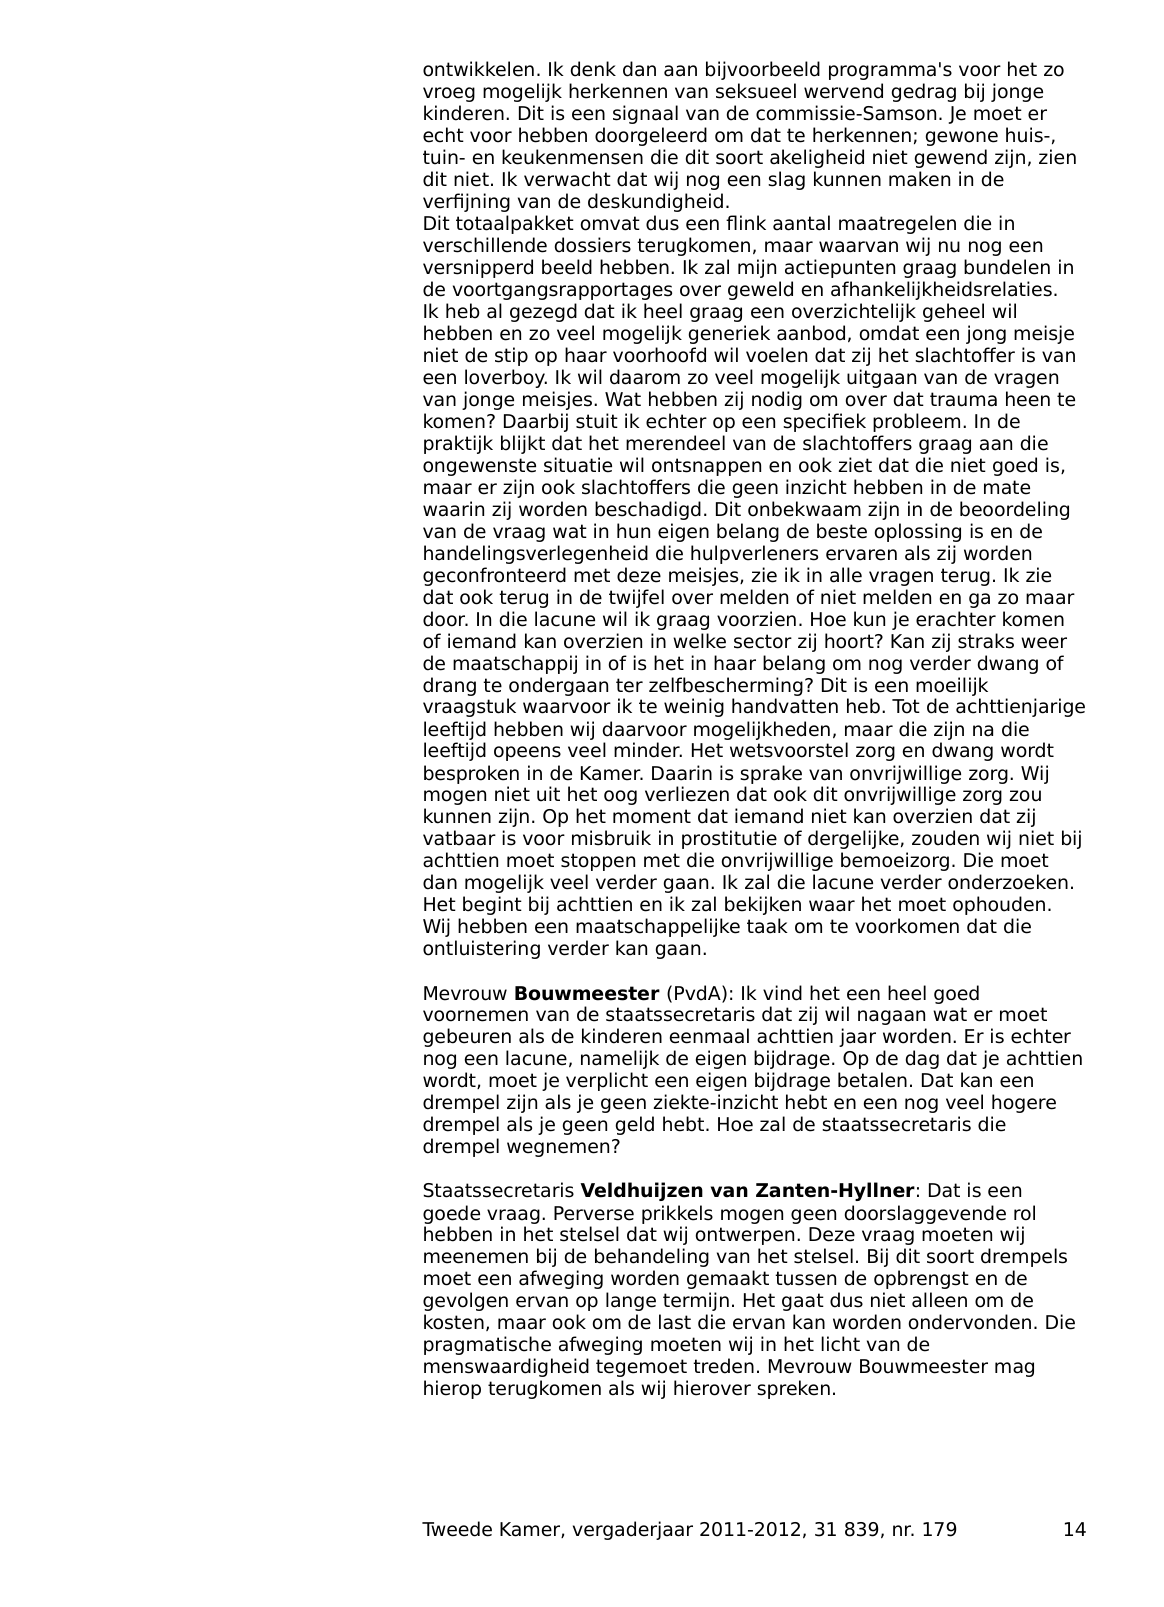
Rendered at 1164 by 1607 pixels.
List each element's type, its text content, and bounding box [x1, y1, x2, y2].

text Dit totaalpakket omvat dus een flink aantal maatregelen die in verschillende dossiers terugkomen, maar waarvan wij nu nog een versnipperd beeld hebben. Ik zal mijn actiepunten graag bundelen in de voortgangsrapportages over geweld en afhankelijkheidsrelaties. [422, 213, 1087, 301]
text Mevrouw Bouwmeester (PvdA): Ik vind het een heel goed voornemen van de staatssecretaris dat zij wil nagaan wat er moet gebeuren als de kinderen eenmaal achttien jaar worden. Er is echter nog een lacune, namelijk de eigen bijdrage. Op de dag dat je achttien wordt, moet je verplicht een eigen bijdrage betalen. Dat kan een drempel zijn als je geen ziekte-inzicht hebt en een nog veel hogere drempel als je geen geld hebt. Hoe zal de staatssecretaris die drempel wegnemen? [422, 982, 1087, 1158]
text ontwikkelen. Ik denk dan aan bijvoorbeeld programma's voor het zo vroeg mogelijk herkennen van seksueel wervend gedrag bij jonge kinderen. Dit is een signaal van de commissie-Samson. Je moet er echt voor hebben doorgeleerd om dat te herkennen; gewone huis-, tuin- en keukenmensen die dit soort akeligheid niet gewend zijn, zien dit niet. Ik verwacht dat wij nog een slag kunnen maken in de verfijning van de deskundigheid. [422, 59, 1087, 213]
text Staatssecretaris Veldhuijzen van Zanten-Hyllner: Dat is een goede vraag. Perverse prikkels mogen geen doorslaggevende rol hebben in het stelsel dat wij ontwerpen. Deze vraag moeten wij meenemen bij de behandeling van het stelsel. Bij dit soort drempels moet een afweging worden gemaakt tussen de opbrengst en de gevolgen ervan op lange termijn. Het gaat dus niet alleen om de kosten, maar ook om de last die ervan kan worden ondervonden. Die pragmatische afweging moeten wij in het licht van de menswaardigheid tegemoet treden. Mevrouw Bouwmeester mag hierop terugkomen als wij hierover spreken. [422, 1180, 1087, 1400]
text Ik heb al gezegd dat ik heel graag een overzichtelijk geheel wil hebben en zo veel mogelijk generiek aanbod, omdat een jong meisje niet de stip op haar voorhoofd wil voelen dat zij het slachtoffer is van een loverboy. Ik wil daarom zo veel mogelijk uitgaan van de vragen van jonge meisjes. Wat hebben zij nodig om over dat trauma heen te komen? Daarbij stuit ik echter op een specifiek probleem. In de praktijk blijkt dat het merendeel van de slachtoffers graag aan die ongewenste situatie wil ontsnappen en ook ziet dat die niet goed is, maar er zijn ook slachtoffers die geen inzicht hebben in de mate waarin zij worden beschadigd. Dit onbekwaam zijn in de beoordeling van de vraag wat in hun eigen belang de beste oplossing is en de handelingsverlegenheid die hulpverleners ervaren als zij worden geconfronteerd met deze meisjes, zie ik in alle vragen terug. Ik zie dat ook terug in de twijfel over melden of niet melden en ga zo maar door. In die lacune wil ik graag voorzien. Hoe kun je erachter komen of iemand kan overzien in welke sector zij hoort? Kan zij straks weer de maatschappij in of is het in haar belang om nog verder dwang of drang te ondergaan ter zelfbescherming? Dit is een moeilijk vraagstuk waarvoor ik te weinig handvatten heb. Tot de achttienjarige leeftijd hebben wij daarvoor mogelijkheden, maar die zijn na die leeftijd opeens veel minder. Het wetsvoorstel zorg en dwang wordt besproken in de Kamer. Daarin is sprake van onvrijwillige zorg. Wij mogen niet uit het oog verliezen dat ook dit onvrijwillige zorg zou kunnen zijn. Op het moment dat iemand niet kan overzien dat zij vatbaar is voor misbruik in prostitutie of dergelijke, zouden wij niet bij achttien moet stoppen met die onvrijwillige bemoeizorg. Die moet dan mogelijk veel verder gaan. Ik zal die lacune verder onderzoeken. Het begint bij achttien en ik zal bekijken waar het moet ophouden. Wij hebben een maatschappelijke taak om te voorkomen dat die ontluistering verder kan gaan. [422, 301, 1087, 960]
